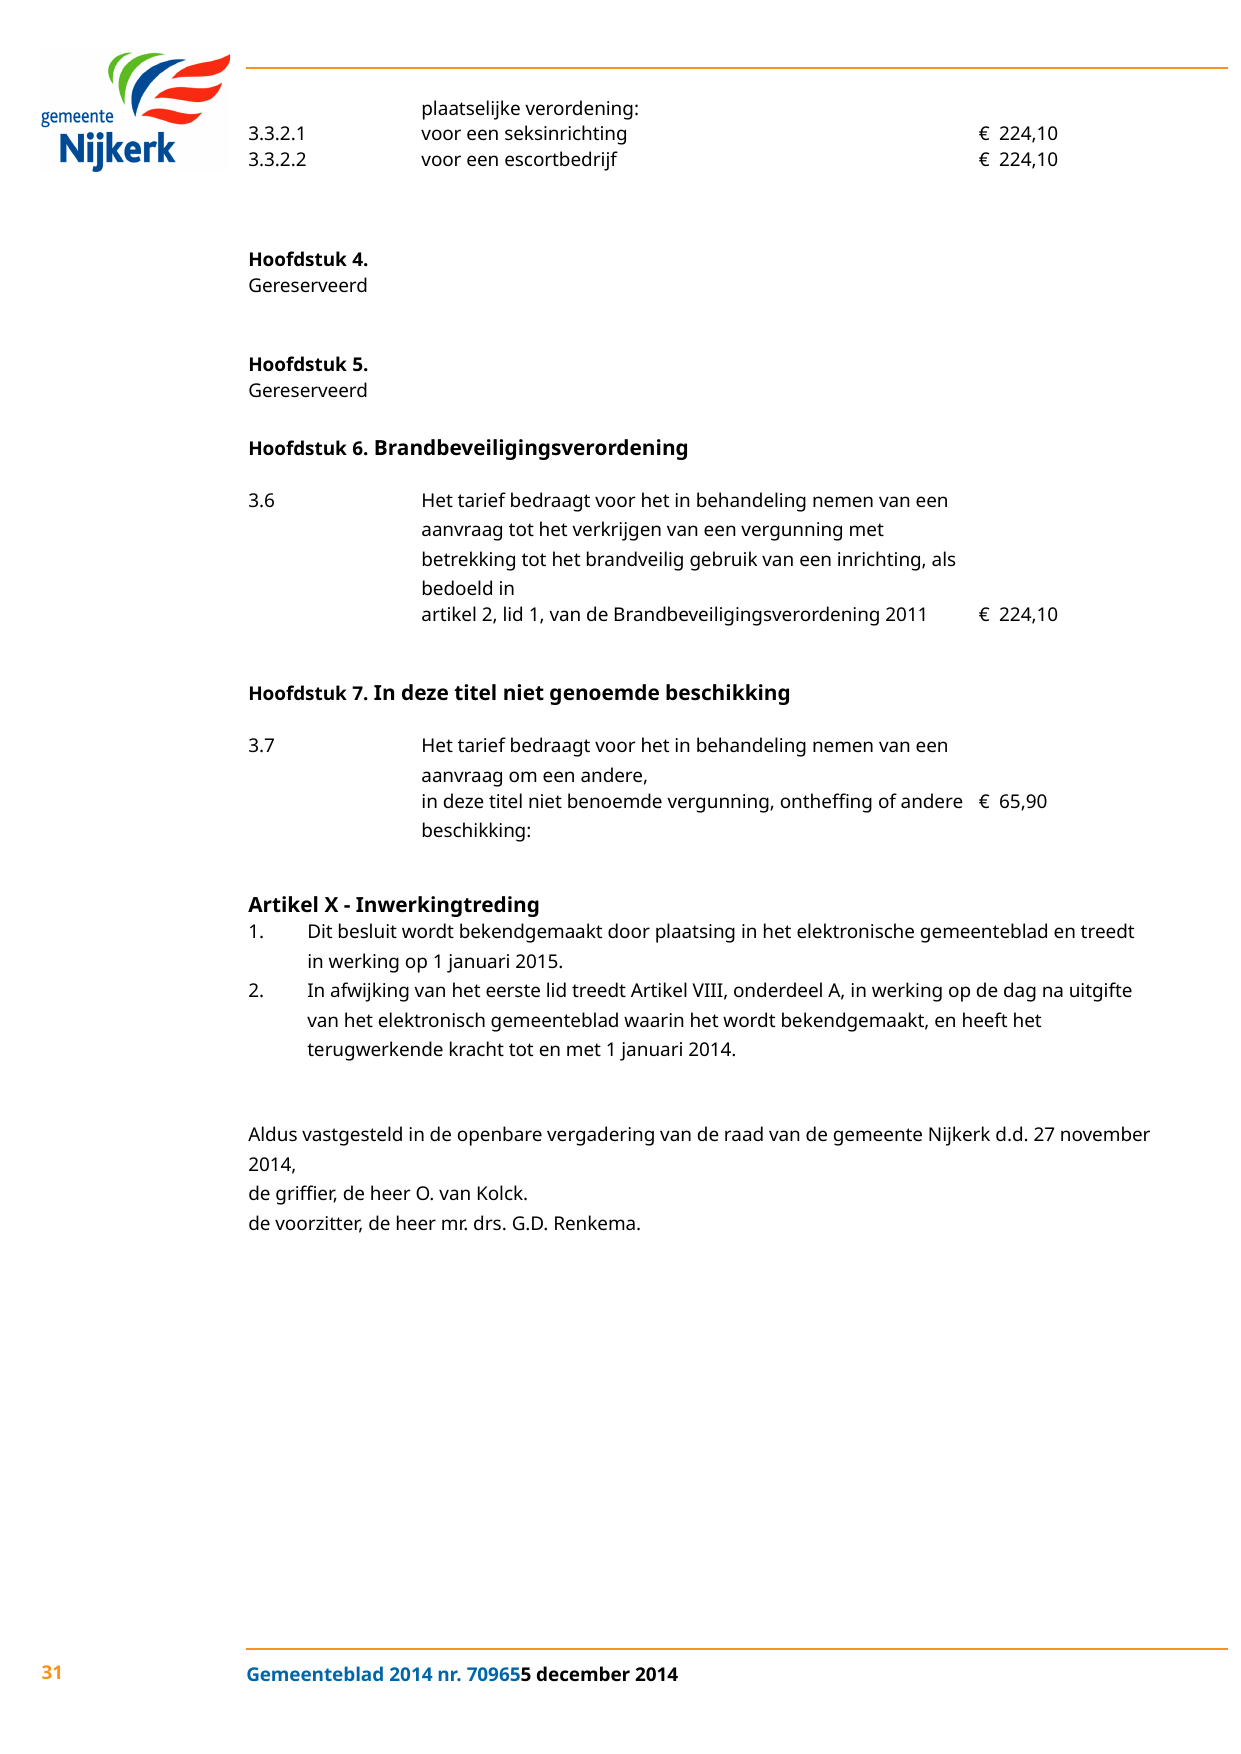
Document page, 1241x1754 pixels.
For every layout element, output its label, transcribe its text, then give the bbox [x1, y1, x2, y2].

table_cell [248, 788, 421, 843]
table_header 3.6 [248, 487, 421, 601]
text Artikel X - Inwerkingtreding [248, 890, 1152, 918]
table_cell 3.3.2.1 [248, 121, 421, 146]
table_header [979, 487, 1152, 601]
table_cell voor een escortbedrijf [421, 146, 978, 172]
text de voorzitter, de heer mr. drs. G.D. Renkema. [248, 1210, 1152, 1236]
table_cell € 65,90 [979, 788, 1152, 843]
table_header Het tarief bedraagt voor het in behandeling nemen van een aanvraag tot het verkrijgen van een vergunning met betrekking tot het brandveilig gebruik van een inrichting, als bedoeld in [421, 487, 978, 601]
list Dit besluit wordt bekendgemaakt door plaatsing in het elektronische gemeenteblad en treedt in werking op 1 januari 2015. [248, 918, 1152, 973]
text Gereserveerd [248, 273, 1152, 298]
text Gereserveerd [248, 377, 1152, 403]
table_cell 3.3.2.2 [248, 146, 421, 172]
table_header [979, 733, 1152, 788]
text Hoofdstuk 7. In deze titel niet genoemde beschikking [248, 678, 1152, 707]
table_cell [248, 601, 421, 627]
text de griffier, de heer O. van Kolck. [248, 1181, 1152, 1206]
text Hoofdstuk 4. [248, 244, 1152, 273]
text Aldus vastgesteld in de openbare vergadering van de raad van de gemeente Nijkerk d.d. 27 november 2014, [248, 1121, 1152, 1177]
table_header 3.7 [248, 733, 421, 788]
list In afwijking van het eerste lid treedt Artikel VIII, onderdeel A, in werking op de dag na uitgifte van het elektronisch gemeenteblad waarin het wordt bekendgemaakt, en heeft het terugwerkende kracht tot en met 1 januari 2014. [248, 977, 1152, 1062]
text Hoofdstuk 6. Brandbeveiligingsverordening [248, 433, 1152, 461]
table_cell € 224,10 [979, 121, 1152, 146]
table_cell in deze titel niet benoemde vergunning, ontheffing of andere beschikking: [421, 788, 978, 843]
picture [41, 47, 231, 172]
table_cell € 224,10 [979, 601, 1152, 627]
table_cell plaatselijke verordening: [421, 95, 978, 121]
table_cell artikel 2, lid 1, van de Brandbeveiligingsverordening 2011 [421, 601, 978, 627]
text Hoofdstuk 5. [248, 349, 1152, 377]
table_cell voor een seksinrichting [421, 121, 978, 146]
table_cell € 224,10 [979, 146, 1152, 172]
table_header Het tarief bedraagt voor het in behandeling nemen van een aanvraag om een andere, [421, 733, 978, 788]
table_cell [979, 95, 1152, 121]
table_cell [248, 95, 421, 121]
